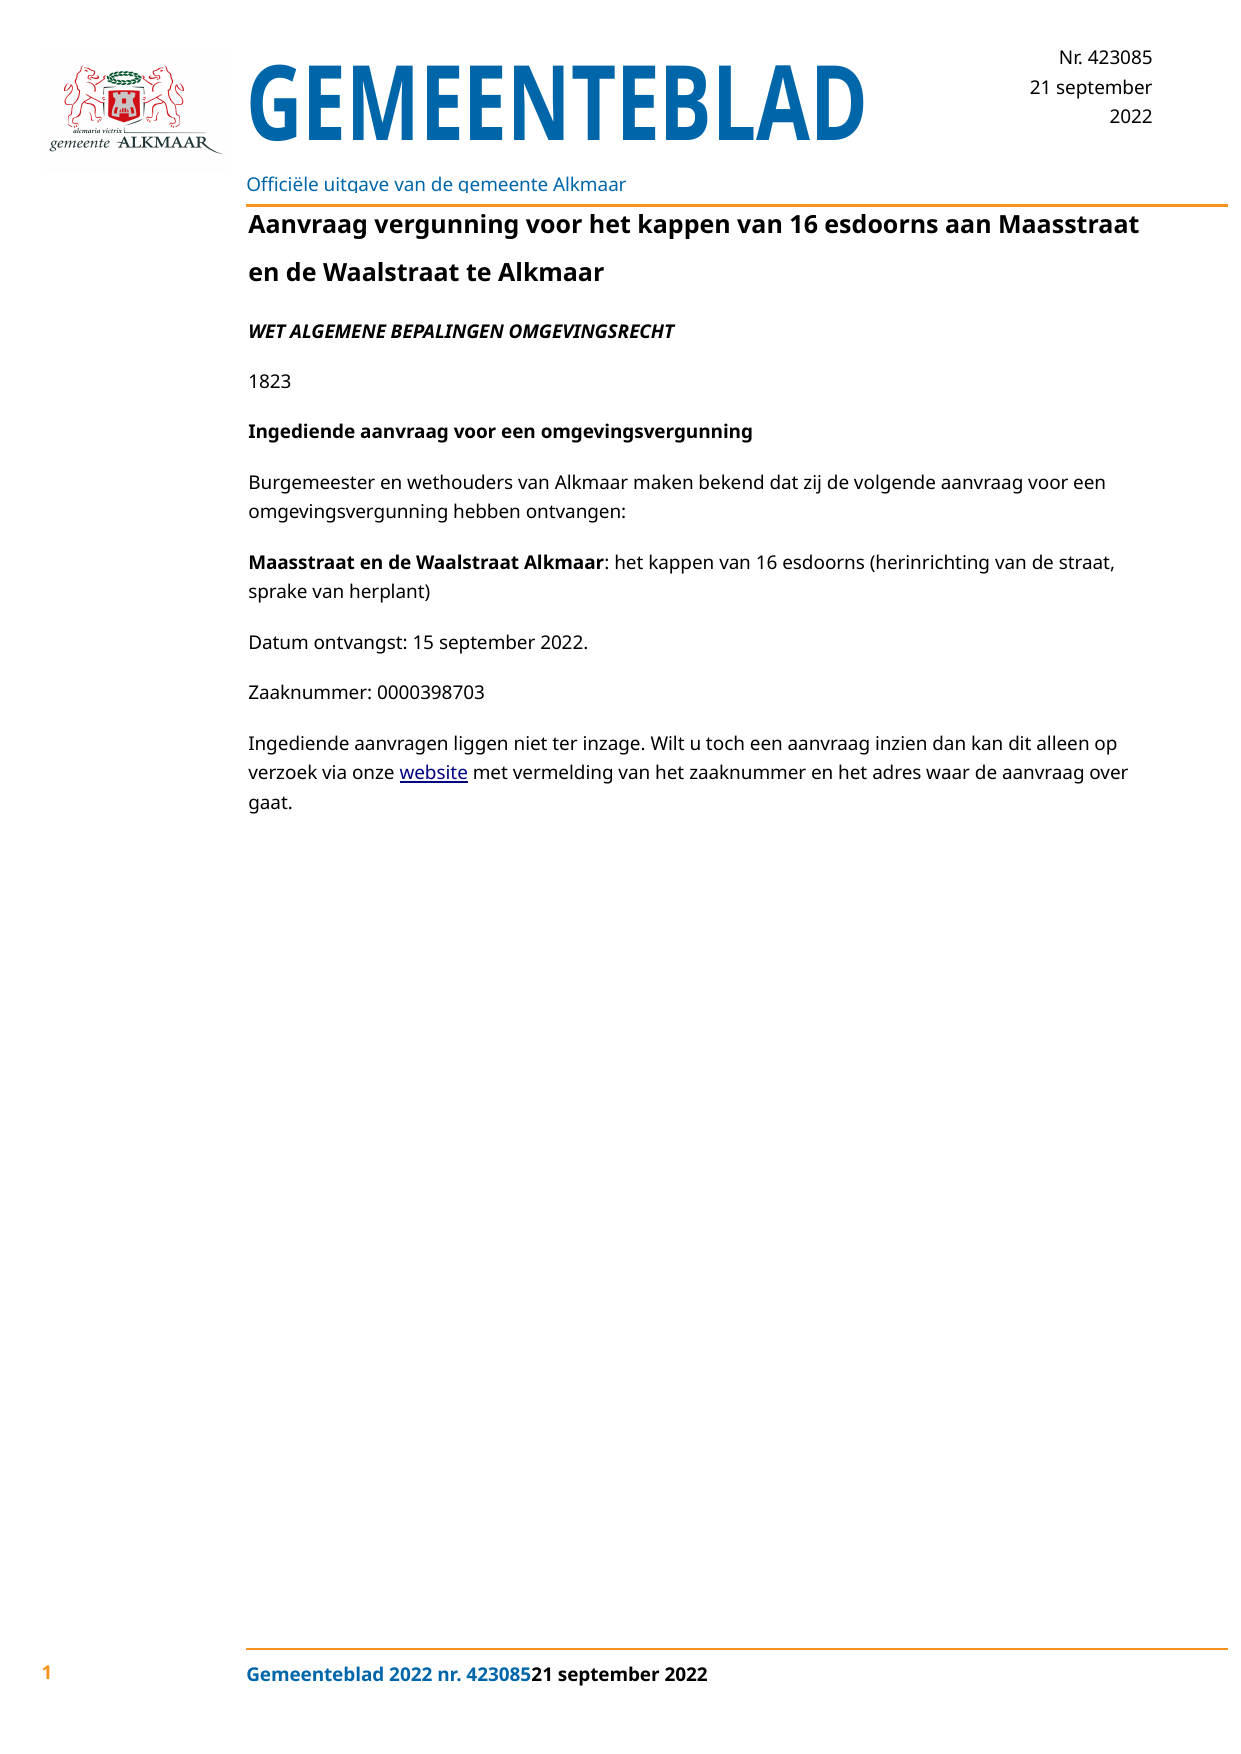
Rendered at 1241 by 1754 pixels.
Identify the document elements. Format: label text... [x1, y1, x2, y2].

text 1823 [248, 368, 1152, 394]
text Ingediende aanvragen liggen niet ter inzage. Wilt u toch een aanvraag inzien dan kan dit alleen op verzoek via onze website met vermelding van het zaaknummer en het adres waar de aanvraag over gaat. [248, 730, 1152, 815]
picture [41, 47, 231, 172]
text Datum ontvangst: 15 september 2022. [248, 629, 1152, 655]
text Zaaknummer: 0000398703 [248, 679, 1152, 705]
text WET ALGEMENE BEPALINGEN OMGEVINGSRECHT [248, 318, 1152, 344]
text Burgemeester en wethouders van Alkmaar maken bekend dat zij de volgende aanvraag voor een omgevingsvergunning hebben ontvangen: [248, 469, 1152, 524]
text Aanvraag vergunning voor het kappen van 16 esdoorns aan Maasstraat en de Waalstraat te Alkmaar [248, 207, 1152, 288]
text Ingediende aanvraag voor een omgevingsvergunning [248, 419, 1152, 444]
text Maasstraat en de Waalstraat Alkmaar: het kappen van 16 esdoorns (herinrichting van de straat, sprake van herplant) [248, 549, 1152, 604]
